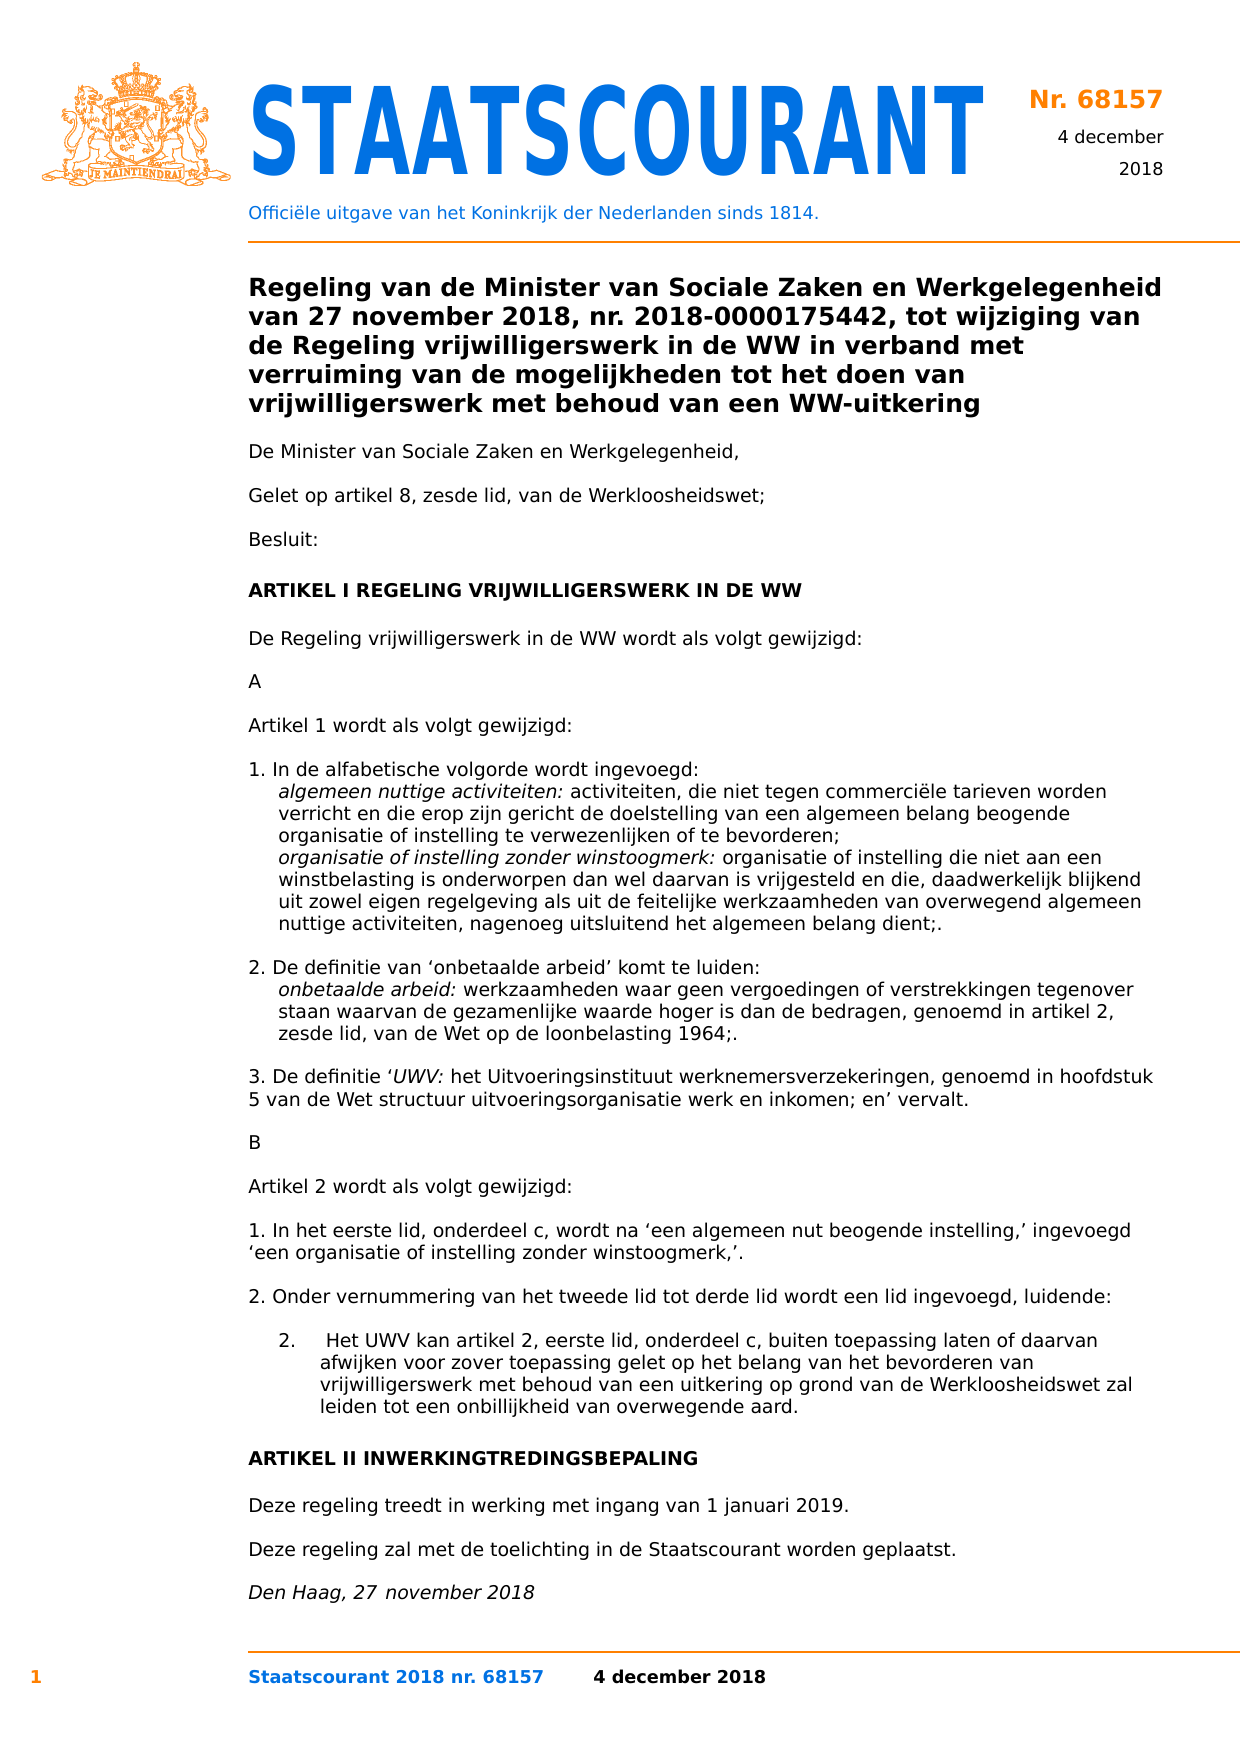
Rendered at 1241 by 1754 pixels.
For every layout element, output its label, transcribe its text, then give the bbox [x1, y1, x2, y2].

text B [248, 1132, 1163, 1154]
text 1. In het eerste lid, onderdeel c, wordt na ‘een algemeen nut beogende instelling,’ ingevoegd ‘een organisatie of instelling zonder winstoogmerk,’. [248, 1220, 1163, 1264]
text 2. Het UWV kan artikel 2, eerste lid, onderdeel c, buiten toepassing laten of daarvan afwijken voor zover toepassing gelet op het belang van het bevorderen van vrijwilligerswerk met behoud van een uitkering op grond van de Werkloosheidswet zal leiden tot een onbillijkheid van overwegende aard. [278, 1330, 1163, 1418]
text Gelet op artikel 8, zesde lid, van de Werkloosheidswet; [248, 484, 1163, 507]
subtitle ARTIKEL II INWERKINGTREDINGSBEPALING [248, 1448, 1163, 1469]
subtitle Regeling van de Minister van Sociale Zaken en Werkgelegenheid van 27 november 2018, nr. 2018-0000175442, tot wijziging van de Regeling vrijwilligerswerk in de WW in verband met verruiming van de mogelijkheden tot het doen van vrijwilligerswerk met behoud van een WW-uitkering [248, 273, 1163, 419]
text Artikel 2 wordt als volgt gewijzigd: [248, 1176, 1163, 1198]
picture [41, 62, 231, 186]
table_header STAATSCOURANT [248, 62, 998, 203]
text Artikel 1 wordt als volgt gewijzigd: [248, 715, 1163, 737]
text 3. De definitie ‘UWV: het Uitvoeringsinstituut werknemersverzekeringen, genoemd in hoofdstuk 5 van de Wet structuur uitvoeringsorganisatie werk en inkomen; en’ vervalt. [248, 1066, 1163, 1110]
text onbetaalde arbeid: werkzaamheden waar geen vergoedingen of verstrekkingen tegenover staan waarvan de gezamenlijke waarde hoger is dan de bedragen, genoemd in artikel 2, zesde lid, van de Wet op de loonbelasting 1964;. [278, 979, 1163, 1044]
text Deze regeling treedt in werking met ingang van 1 januari 2019. [248, 1494, 1163, 1517]
text organisatie of instelling zonder winstoogmerk: organisatie of instelling die niet aan een winstbelasting is onderworpen dan wel daarvan is vrijgesteld en die, daadwerkelijk blijkend uit zowel eigen regelgeving als uit de feitelijke werkzaamheden van overwegend algemeen nuttige activiteiten, nagenoeg uitsluitend het algemeen belang dient;. [278, 847, 1163, 935]
text algemeen nuttige activiteiten: activiteiten, die niet tegen commerciële tarieven worden verricht en die erop zijn gericht de doelstelling van een algemeen belang beogende organisatie of instelling te verwezenlijken of te bevorderen; [278, 781, 1163, 847]
text Den Haag, 27 november 2018 [248, 1582, 1163, 1604]
text A [248, 671, 1163, 693]
text 2. De definitie van ‘onbetaalde arbeid’ komt te luiden: [248, 957, 1163, 979]
table_cell 4 december [998, 121, 1240, 153]
table_header Nr. 68157 [998, 62, 1240, 121]
table_header [25, 62, 248, 241]
text De Regeling vrijwilligerswerk in de WW wordt als volgt gewijzigd: [248, 627, 1163, 649]
text 2. Onder vernummering van het tweede lid tot derde lid wordt een lid ingevoegd, luidende: [248, 1286, 1163, 1308]
table_cell Officiële uitgave van het Koninkrijk der Nederlanden sinds 1814. [248, 203, 1240, 241]
table_cell 2018 [998, 153, 1240, 203]
text Besluit: [248, 528, 1163, 550]
text Deze regeling zal met de toelichting in de Staatscourant worden geplaatst. [248, 1538, 1163, 1560]
text De Minister van Sociale Zaken en Werkgelegenheid, [248, 441, 1163, 463]
text 1. In de alfabetische volgorde wordt ingevoegd: [248, 759, 1163, 781]
subtitle ARTIKEL I REGELING VRIJWILLIGERSWERK IN DE WW [248, 580, 1163, 602]
